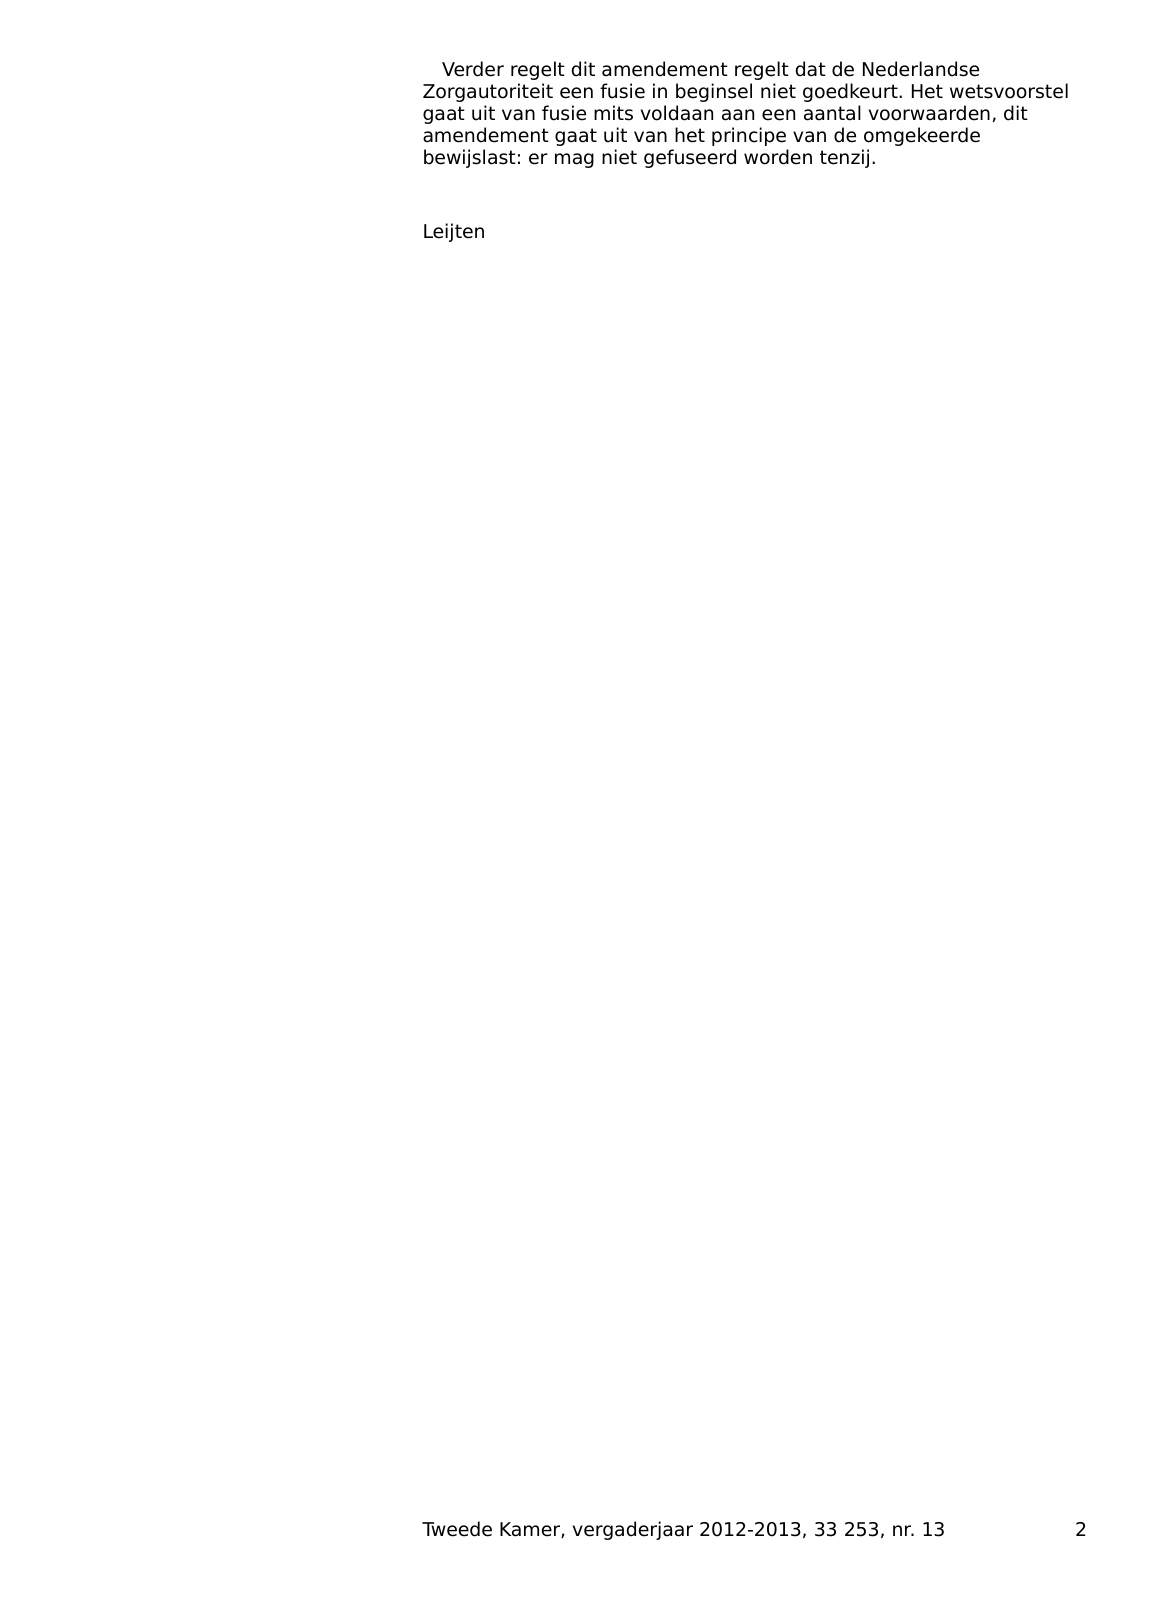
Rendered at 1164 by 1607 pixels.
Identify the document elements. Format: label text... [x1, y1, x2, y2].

text Leijten [422, 199, 1087, 243]
text Verder regelt dit amendement regelt dat de Nederlandse Zorgautoriteit een fusie in beginsel niet goedkeurt. Het wetsvoorstel gaat uit van fusie mits voldaan aan een aantal voorwaarden, dit amendement gaat uit van het principe van de omgekeerde bewijslast: er mag niet gefuseerd worden tenzij. [422, 59, 1087, 169]
